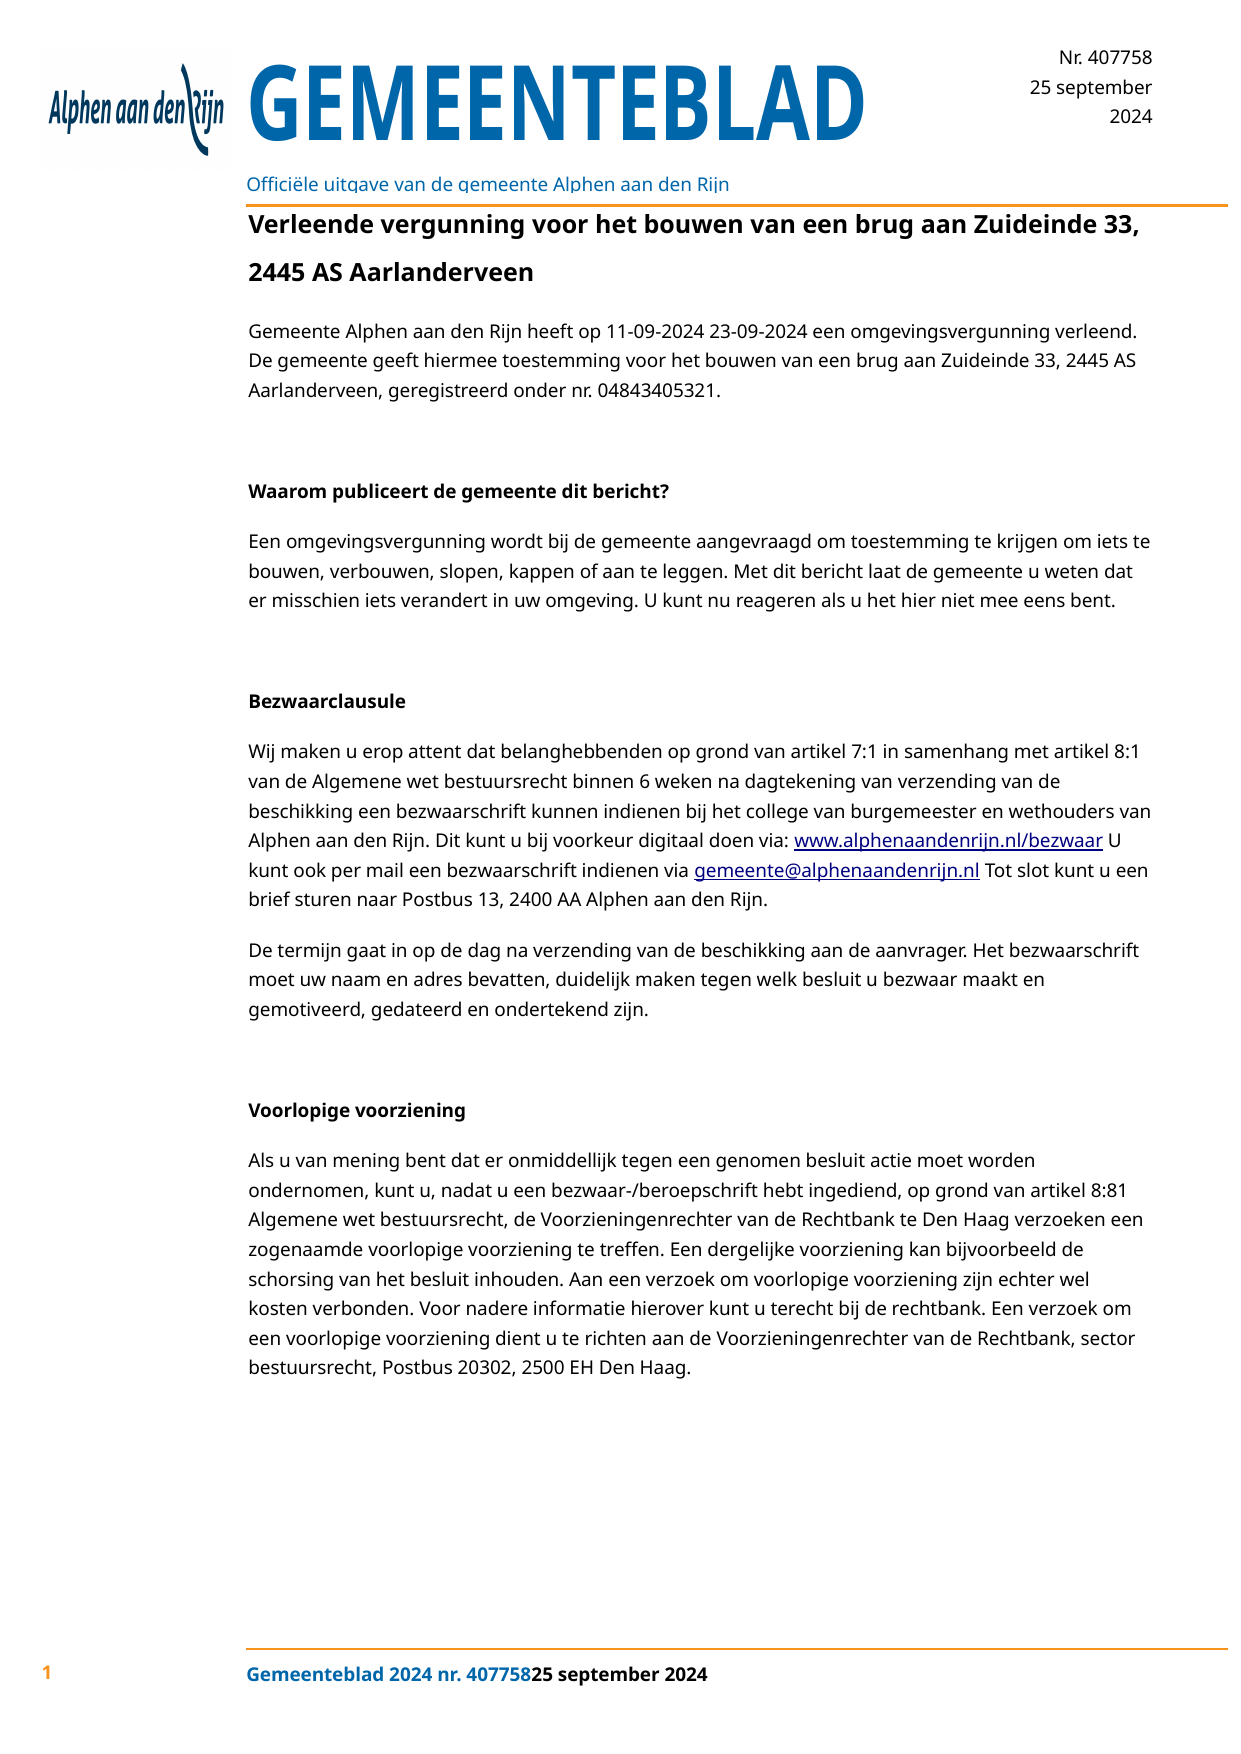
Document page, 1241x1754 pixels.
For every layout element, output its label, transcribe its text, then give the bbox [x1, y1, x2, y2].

text Als u van mening bent dat er onmiddellijk tegen een genomen besluit actie moet worden ondernomen, kunt u, nadat u een bezwaar-/beroepschrift hebt ingediend, op grond van artikel 8:81 Algemene wet bestuursrecht, de Voorzieningenrechter van de Rechtbank te Den Haag verzoeken een zogenaamde voorlopige voorziening te treffen. Een dergelijke voorziening kan bijvoorbeeld de schorsing van het besluit inhouden. Aan een verzoek om voorlopige voorziening zijn echter wel kosten verbonden. Voor nadere informatie hierover kunt u terecht bij de rechtbank. Een verzoek om een voorlopige voorziening dient u te richten aan de Voorzieningenrechter van de Rechtbank, sector bestuursrecht, Postbus 20302, 2500 EH Den Haag. [248, 1147, 1152, 1380]
text Bezwaarclausule [248, 688, 1152, 714]
text Wij maken u erop attent dat belanghebbenden op grond van artikel 7:1 in samenhang met artikel 8:1 van de Algemene wet bestuursrecht binnen 6 weken na dagtekening van verzending van de beschikking een bezwaarschrift kunnen indienen bij het college van burgemeester en wethouders van Alphen aan den Rijn. Dit kunt u bij voorkeur digitaal doen via: www.alphenaandenrijn.nl/bezwaar U kunt ook per mail een bezwaarschrift indienen via gemeente@alphenaandenrijn.nl Tot slot kunt u een brief sturen naar Postbus 13, 2400 AA Alphen aan den Rijn. [248, 739, 1152, 912]
text Een omgevingsvergunning wordt bij de gemeente aangevraagd om toestemming te krijgen om iets te bouwen, verbouwen, slopen, kappen of aan te leggen. Met dit bericht laat de gemeente u weten dat er misschien iets verandert in uw omgeving. U kunt nu reageren als u het hier niet mee eens bent. [248, 528, 1152, 613]
text Gemeente Alphen aan den Rijn heeft op 11-09-2024 23-09-2024 een omgevingsvergunning verleend. De gemeente geeft hiermee toestemming voor het bouwen van een brug aan Zuideinde 33, 2445 AS Aarlanderveen, geregistreerd onder nr. 04843405321. [248, 318, 1152, 403]
text De termijn gaat in op de dag na verzending van de beschikking aan de aanvrager. Het bezwaarschrift moet uw naam en adres bevatten, duidelijk maken tegen welk besluit u bezwaar maakt en gemotiveerd, gedateerd en ondertekend zijn. [248, 937, 1152, 1022]
text Verleende vergunning voor het bouwen van een brug aan Zuideinde 33, 2445 AS Aarlanderveen [248, 207, 1152, 288]
text Voorlopige voorziening [248, 1097, 1152, 1123]
text Waarom publiceert de gemeente dit bericht? [248, 478, 1152, 504]
picture [41, 47, 231, 172]
